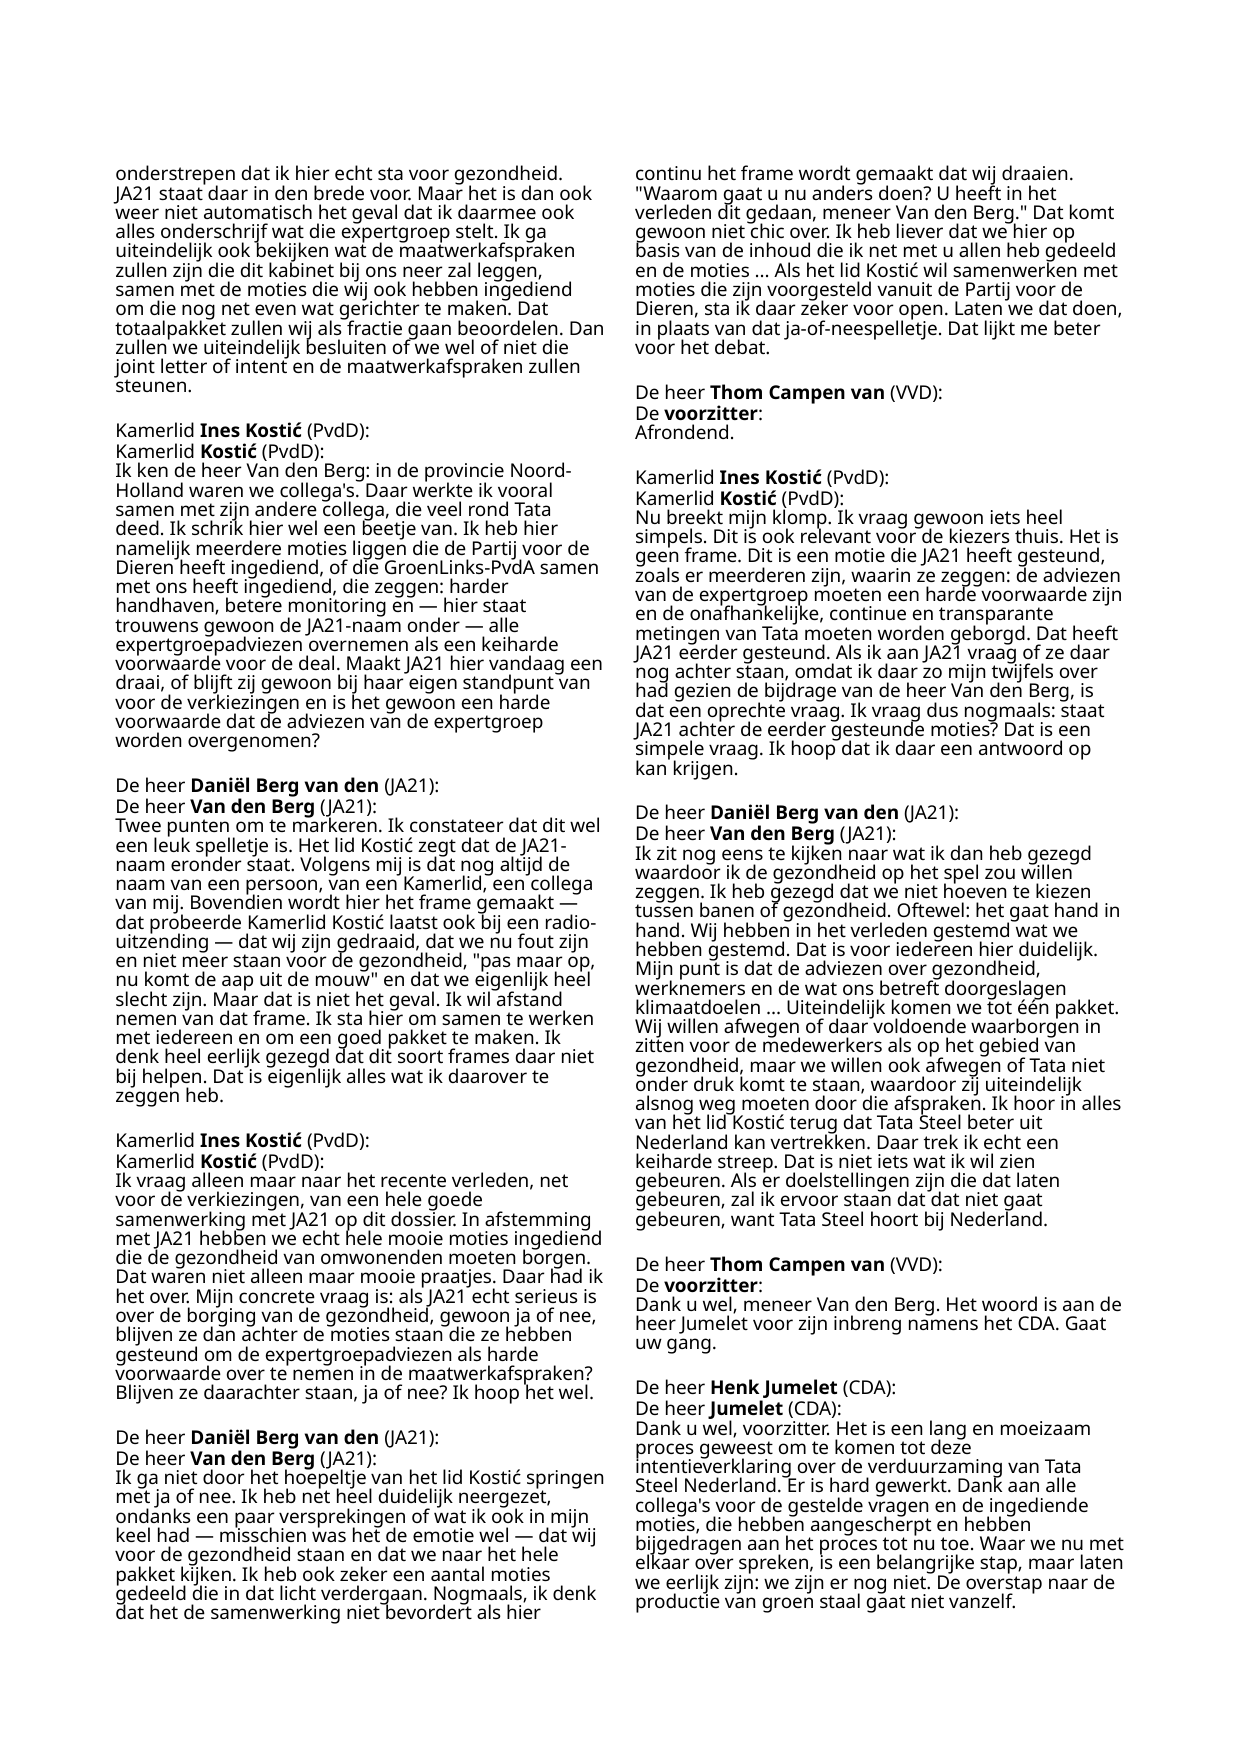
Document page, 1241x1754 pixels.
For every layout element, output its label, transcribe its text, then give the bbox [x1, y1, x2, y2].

text Ik ken de heer Van den Berg: in de provincie Noord-Holland waren we collega's. Daar werkte ik vooral samen met zijn andere collega, die veel rond Tata deed. Ik schrik hier wel een beetje van. Ik heb hier namelijk meerdere moties liggen die de Partij voor de Dieren heeft ingediend, of die GroenLinks-PvdA samen met ons heeft ingediend, die zeggen: harder handhaven, betere monitoring en — hier staat trouwens gewoon de JA21-naam onder — alle expertgroepadviezen overnemen als een keiharde voorwaarde voor de deal. Maakt JA21 hier vandaag een draai, of blijft zij gewoon bij haar eigen standpunt van voor de verkiezingen en is het gewoon een harde voorwaarde dat de adviezen van de expertgroep worden overgenomen? [115, 462, 605, 751]
text De heer Jumelet (CDA): [635, 1400, 1125, 1419]
text Twee punten om te markeren. Ik constateer dat dit wel een leuk spelletje is. Het lid Kostić zegt dat de JA21-naam eronder staat. Volgens mij is dat nog altijd de naam van een persoon, van een Kamerlid, een collega van mij. Bovendien wordt hier het frame gemaakt — dat probeerde Kamerlid Kostić laatst ook bij een radio-uitzending — dat wij zijn gedraaid, dat we nu fout zijn en niet meer staan voor de gezondheid, "pas maar op, nu komt de aap uit de mouw" en dat we eigenlijk heel slecht zijn. Maar dat is niet het geval. Ik wil afstand nemen van dat frame. Ik sta hier om samen te werken met iedereen en om een goed pakket te maken. Ik denk heel eerlijk gezegd dat dit soort frames daar niet bij helpen. Dat is eigenlijk alles wat ik daarover te zeggen heb. [115, 817, 605, 1106]
text Kamerlid Kostić (PvdD): [115, 443, 605, 462]
text De heer Van den Berg (JA21): [115, 798, 605, 817]
text Ik zit nog eens te kijken naar wat ik dan heb gezegd waardoor ik de gezondheid op het spel zou willen zeggen. Ik heb gezegd dat we niet hoeven te kiezen tussen banen of gezondheid. Oftewel: het gaat hand in hand. Wij hebben in het verleden gestemd wat we hebben gestemd. Dat is voor iedereen hier duidelijk. Mijn punt is dat de adviezen over gezondheid, werknemers en de wat ons betreft doorgeslagen klimaatdoelen ... Uiteindelijk komen we tot één pakket. Wij willen afwegen of daar voldoende waarborgen in zitten voor de medewerkers als op het gebied van gezondheid, maar we willen ook afwegen of Tata niet onder druk komt te staan, waardoor zij uiteindelijk alsnog weg moeten door die afspraken. Ik hoor in alles van het lid Kostić terug dat Tata Steel beter uit Nederland kan vertrekken. Daar trek ik echt een keiharde streep. Dat is niet iets wat ik wil zien gebeuren. Als er doelstellingen zijn die dat laten gebeuren, zal ik ervoor staan dat dat niet gaat gebeuren, want Tata Steel hoort bij Nederland. [635, 844, 1125, 1230]
text De heer Van den Berg (JA21): [115, 1450, 605, 1469]
text De heer Van den Berg (JA21): [635, 825, 1125, 844]
text continu het frame wordt gemaakt dat wij draaien. "Waarom gaat u nu anders doen? U heeft in het verleden dit gedaan, meneer Van den Berg." Dat komt gewoon niet chic over. Ik heb liever dat we hier op basis van de inhoud die ik net met u allen heb gedeeld en de moties ... Als het lid Kostić wil samenwerken met moties die zijn voorgesteld vanuit de Partij voor de Dieren, sta ik daar zeker voor open. Laten we dat doen, in plaats van dat ja-of-neespelletje. Dat lijkt me beter voor het debat. [635, 165, 1125, 358]
text Kamerlid Kostić (PvdD): [115, 1153, 605, 1172]
text Afrondend. [635, 424, 1125, 443]
text De voorzitter: [635, 1277, 1125, 1296]
text De voorzitter: [635, 404, 1125, 424]
text Kamerlid Ines Kostić (PvdD): [635, 464, 1125, 490]
text Kamerlid Ines Kostić (PvdD): [115, 417, 605, 443]
text De heer Thom Campen van (VVD): [635, 1251, 1125, 1277]
text De heer Henk Jumelet (CDA): [635, 1374, 1125, 1400]
text Kamerlid Kostić (PvdD): [635, 490, 1125, 509]
text De heer Daniël Berg van den (JA21): [115, 1424, 605, 1450]
text Ik ga niet door het hoepeltje van het lid Kostić springen met ja of nee. Ik heb net heel duidelijk neergezet, ondanks een paar versprekingen of wat ik ook in mijn keel had — misschien was het de emotie wel — dat wij voor de gezondheid staan en dat we naar het hele pakket kijken. Ik heb ook zeker een aantal moties gedeeld die in dat licht verdergaan. Nogmaals, ik denk dat het de samenwerking niet bevordert als hier [115, 1469, 605, 1623]
text Dank u wel, meneer Van den Berg. Het woord is aan de heer Jumelet voor zijn inbreng namens het CDA. Gaat uw gang. [635, 1296, 1125, 1354]
text De heer Daniël Berg van den (JA21): [635, 799, 1125, 825]
text Ik vraag alleen maar naar het recente verleden, net voor de verkiezingen, van een hele goede samenwerking met JA21 op dit dossier. In afstemming met JA21 hebben we echt hele mooie moties ingediend die de gezondheid van omwonenden moeten borgen. Dat waren niet alleen maar mooie praatjes. Daar had ik het over. Mijn concrete vraag is: als JA21 echt serieus is over de borging van de gezondheid, gewoon ja of nee, blijven ze dan achter de moties staan die ze hebben gesteund om de expertgroepadviezen als harde voorwaarde over te nemen in de maatwerkafspraken? Blijven ze daarachter staan, ja of nee? Ik hoop het wel. [115, 1172, 605, 1403]
text De heer Daniël Berg van den (JA21): [115, 772, 605, 798]
text onderstrepen dat ik hier echt sta voor gezondheid. JA21 staat daar in den brede voor. Maar het is dan ook weer niet automatisch het geval dat ik daarmee ook alles onderschrijf wat die expertgroep stelt. Ik ga uiteindelijk ook bekijken wat de maatwerkafspraken zullen zijn die dit kabinet bij ons neer zal leggen, samen met de moties die wij ook hebben ingediend om die nog net even wat gerichter te maken. Dat totaalpakket zullen wij als fractie gaan beoordelen. Dan zullen we uiteindelijk besluiten of we wel of niet die joint letter of intent en de maatwerkafspraken zullen steunen. [115, 165, 605, 397]
text Kamerlid Ines Kostić (PvdD): [115, 1127, 605, 1153]
text De heer Thom Campen van (VVD): [635, 379, 1125, 404]
text Dank u wel, voorzitter. Het is een lang en moeizaam proces geweest om te komen tot deze intentieverklaring over de verduurzaming van Tata Steel Nederland. Er is hard gewerkt. Dank aan alle collega's voor de gestelde vragen en de ingediende moties, die hebben aangescherpt en hebben bijgedragen aan het proces tot nu toe. Waar we nu met elkaar over spreken, is een belangrijke stap, maar laten we eerlijk zijn: we zijn er nog niet. De overstap naar de productie van groen staal gaat niet vanzelf. [635, 1419, 1125, 1612]
text Nu breekt mijn klomp. Ik vraag gewoon iets heel simpels. Dit is ook relevant voor de kiezers thuis. Het is geen frame. Dit is een motie die JA21 heeft gesteund, zoals er meerderen zijn, waarin ze zeggen: de adviezen van de expertgroep moeten een harde voorwaarde zijn en de onafhankelijke, continue en transparante metingen van Tata moeten worden geborgd. Dat heeft JA21 eerder gesteund. Als ik aan JA21 vraag of ze daar nog achter staan, omdat ik daar zo mijn twijfels over had gezien de bijdrage van de heer Van den Berg, is dat een oprechte vraag. Ik vraag dus nogmaals: staat JA21 achter de eerder gesteunde moties? Dat is een simpele vraag. Ik hoop dat ik daar een antwoord op kan krijgen. [635, 509, 1125, 779]
